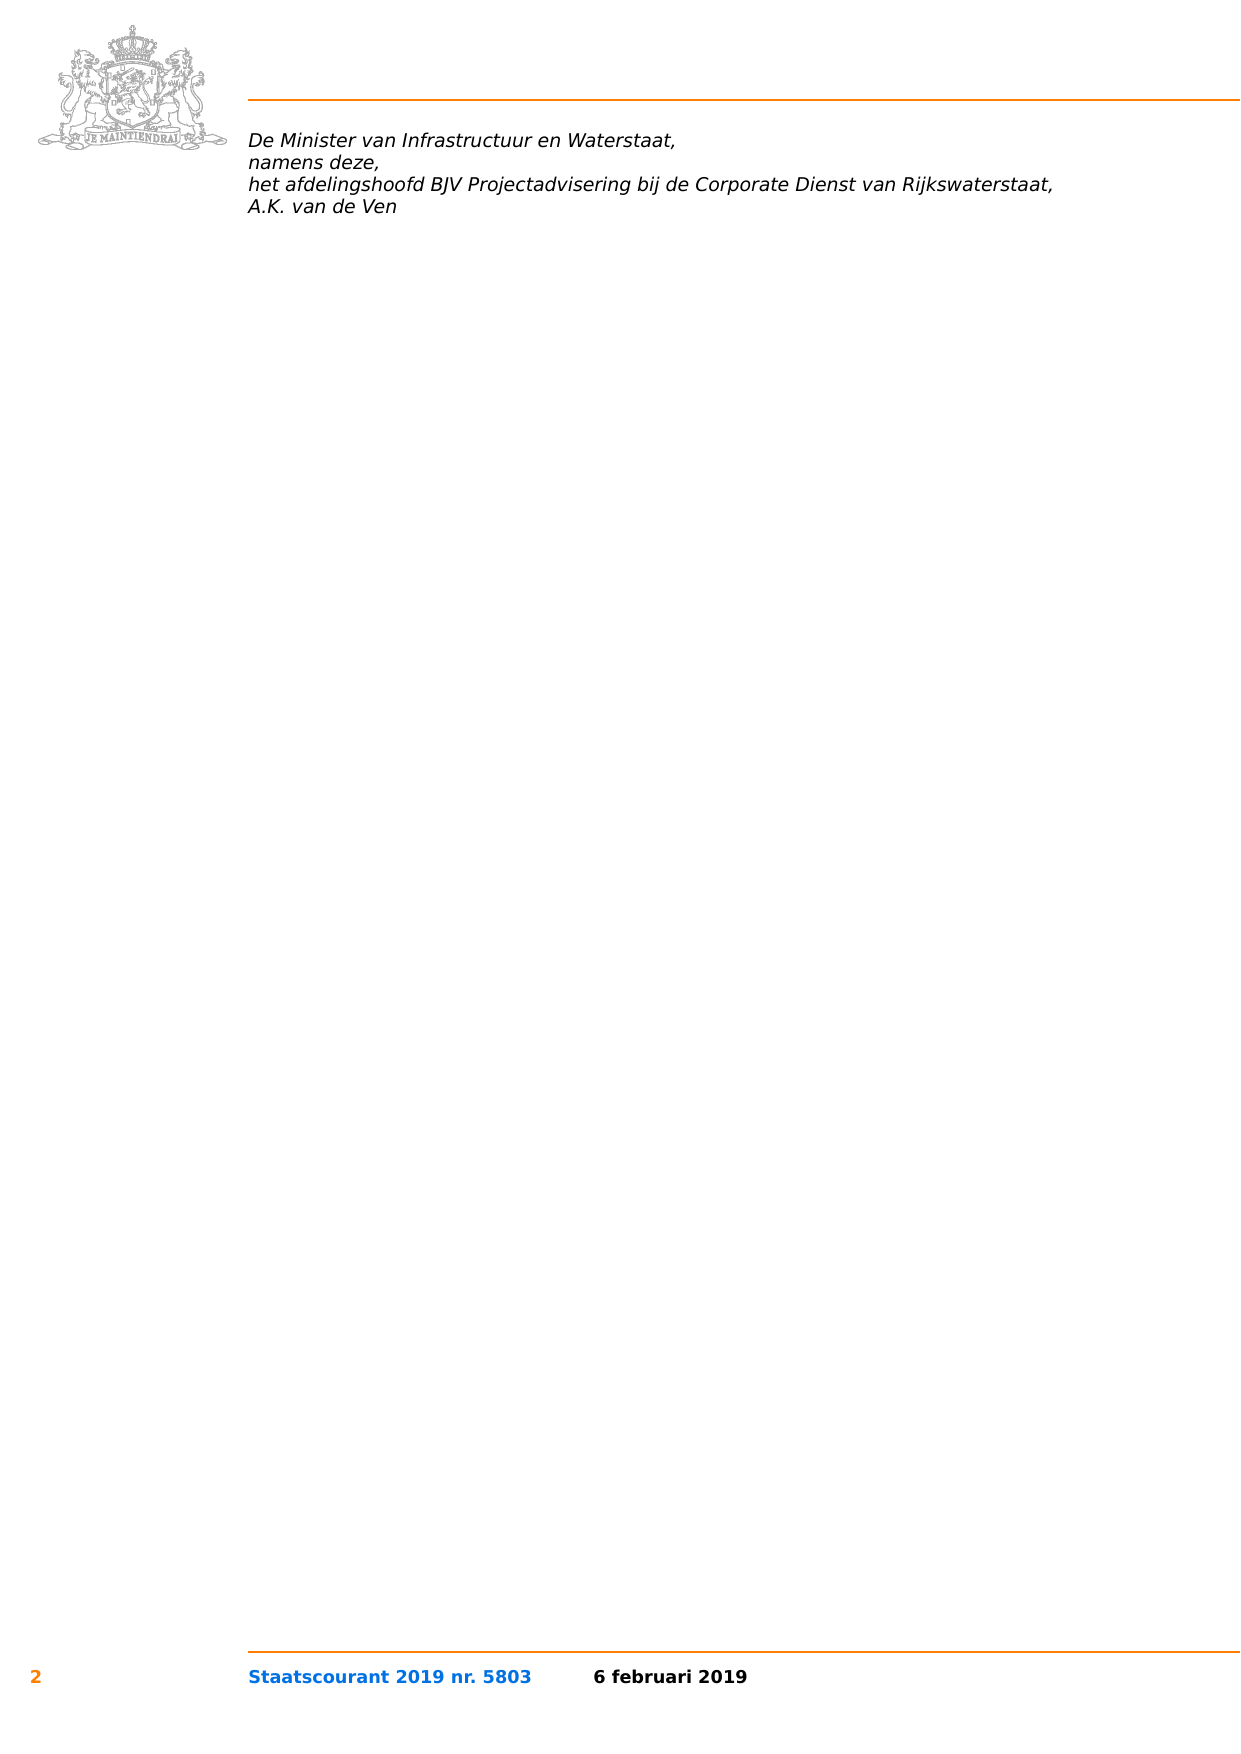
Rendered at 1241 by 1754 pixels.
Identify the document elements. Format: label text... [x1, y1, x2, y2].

picture [38, 25, 227, 150]
text De Minister van Infrastructuur en Waterstaat, namens deze, het afdelingshoofd BJV Projectadvisering bij de Corporate Dienst van Rijkswaterstaat, A.K. van de Ven [248, 130, 1163, 218]
